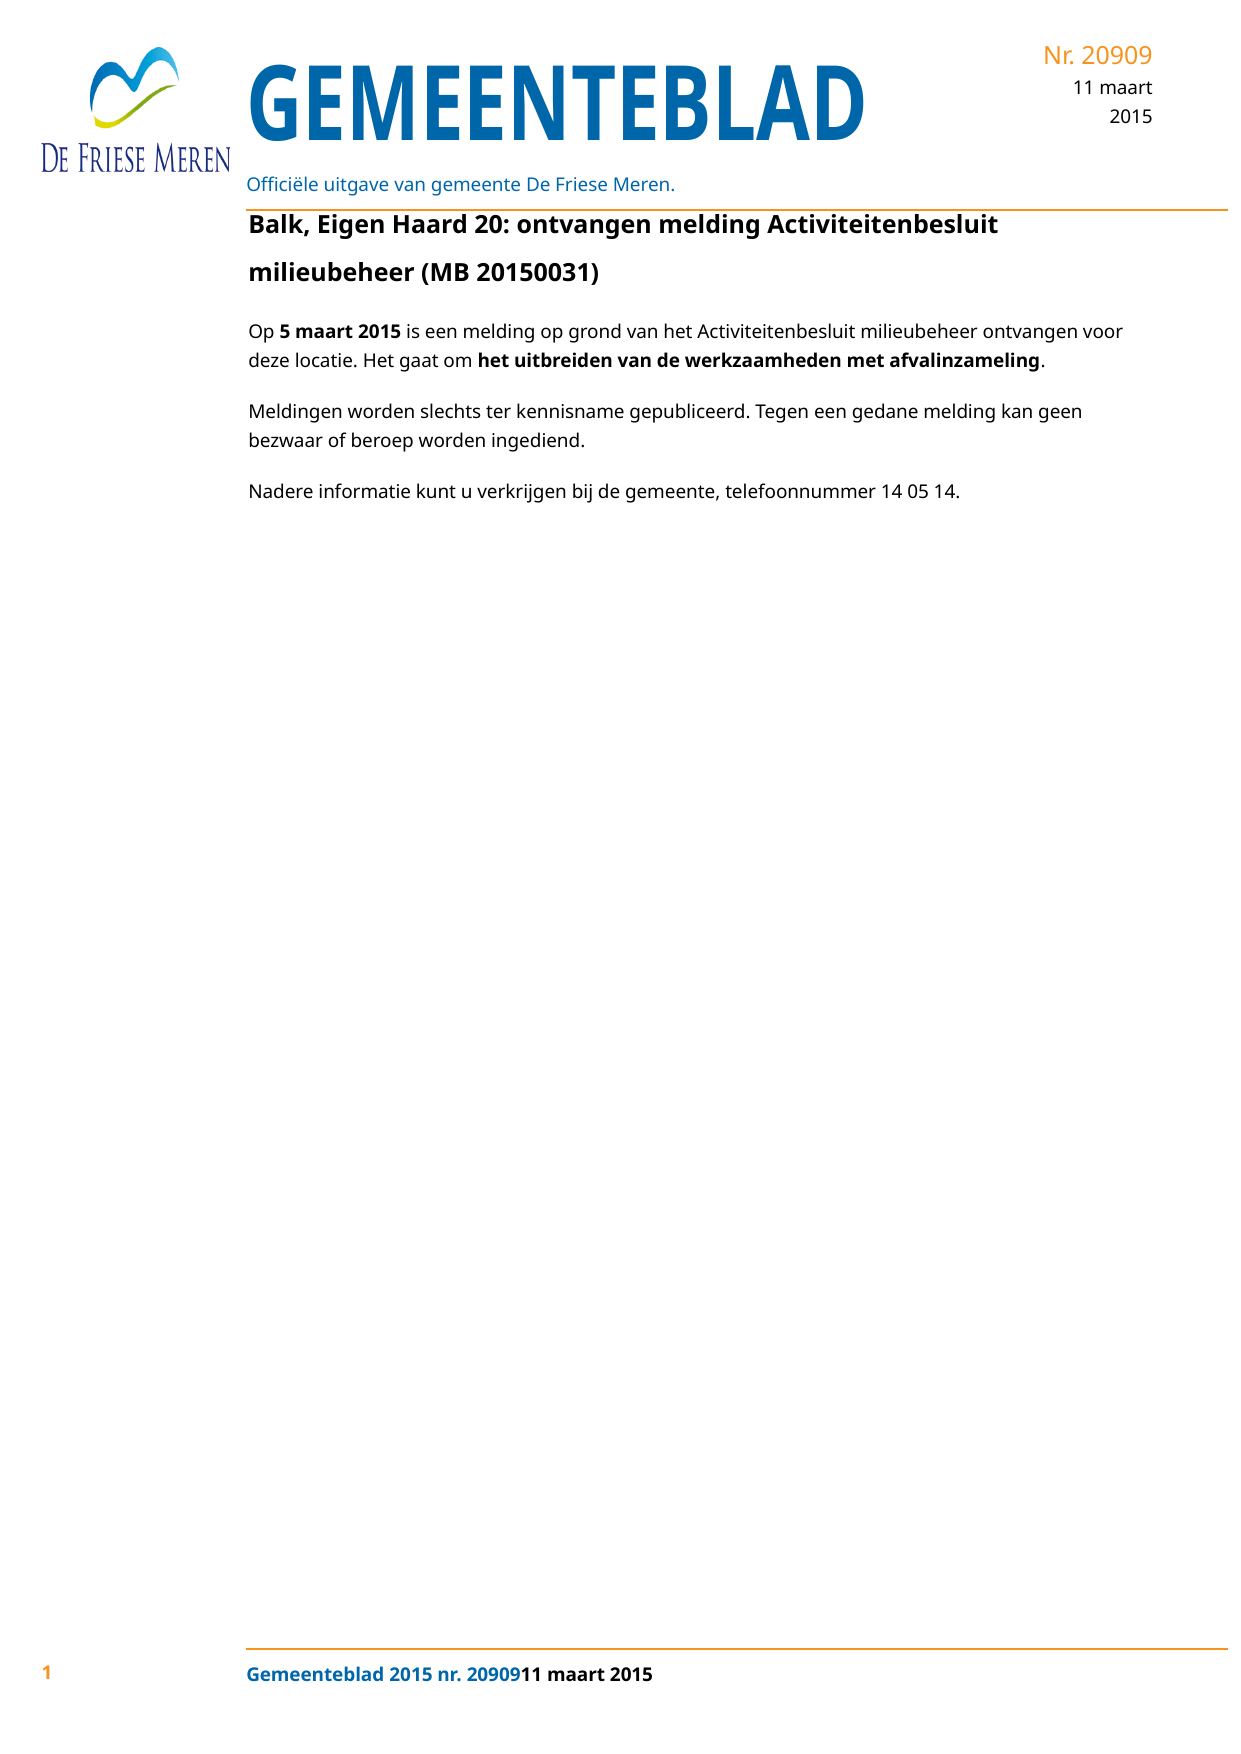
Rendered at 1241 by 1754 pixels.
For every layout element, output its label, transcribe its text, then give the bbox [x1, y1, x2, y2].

text Meldingen worden slechts ter kennisname gepubliceerd. Tegen een gedane melding kan geen bezwaar of beroep worden ingediend. [248, 398, 1152, 453]
text Balk, Eigen Haard 20: ontvangen melding Activiteitenbesluit milieubeheer (MB 20150031) [248, 211, 1152, 288]
picture [41, 47, 231, 172]
text Nadere informatie kunt u verkrijgen bij de gemeente, telefoonnummer 14 05 14. [248, 478, 1152, 504]
text Op 5 maart 2015 is een melding op grond van het Activiteitenbesluit milieubeheer ontvangen voor deze locatie. Het gaat om het uitbreiden van de werkzaamheden met afvalinzameling. [248, 318, 1152, 373]
